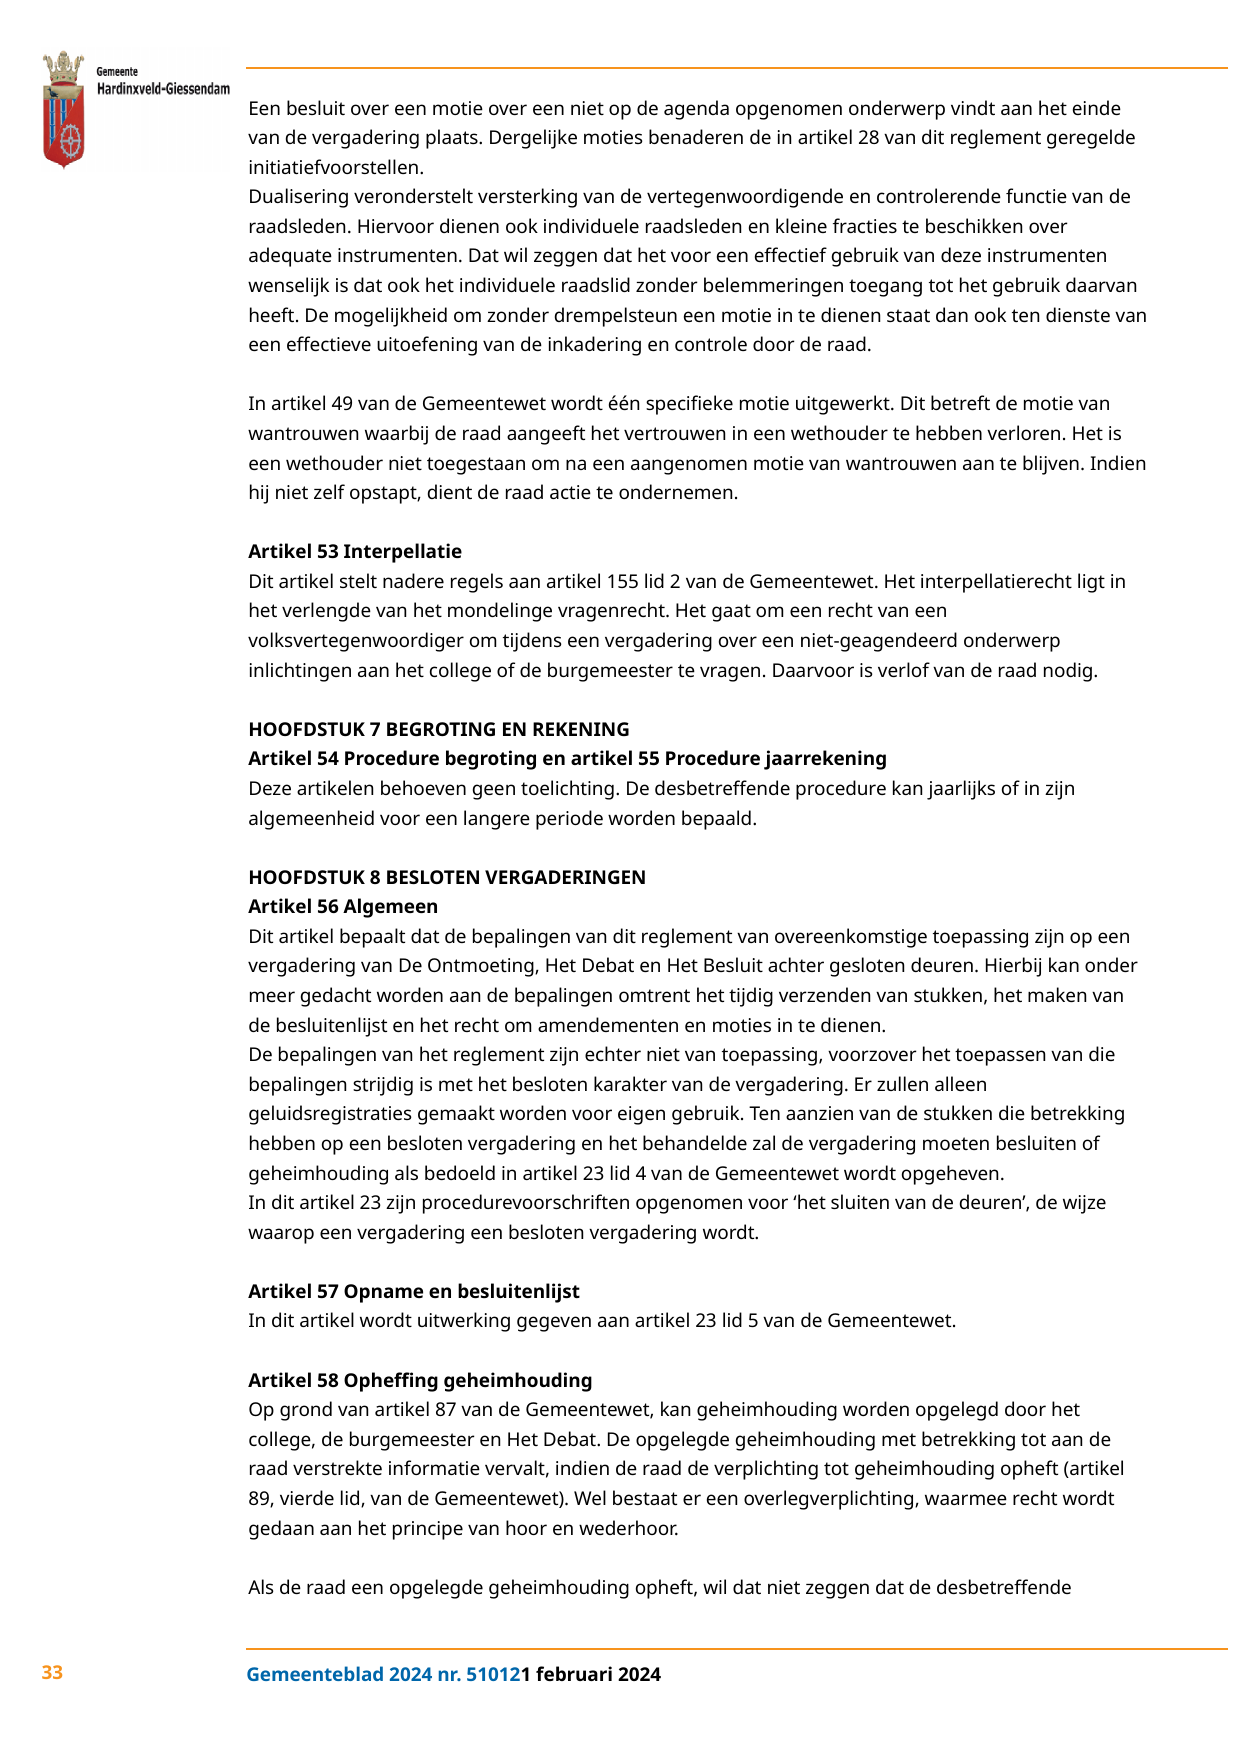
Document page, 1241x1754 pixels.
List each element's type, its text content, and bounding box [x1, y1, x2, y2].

text Dit artikel stelt nadere regels aan artikel 155 lid 2 van de Gemeentewet. Het interpellatierecht ligt in het verlengde van het mondelinge vragenrecht. Het gaat om een recht van een volksvertegenwoordiger om tijdens een vergadering over een niet-geagendeerd onderwerp inlichtingen aan het college of de burgemeester te vragen. Daarvoor is verlof van de raad nodig. [248, 568, 1152, 683]
text Dit artikel bepaalt dat de bepalingen van dit reglement van overeenkomstige toepassing zijn op een vergadering van De Ontmoeting, Het Debat en Het Besluit achter gesloten deuren. Hierbij kan onder meer gedacht worden aan de bepalingen omtrent het tijdig verzenden van stukken, het maken van de besluitenlijst en het recht om amendementen en moties in te dienen. [248, 923, 1152, 1038]
text Op grond van artikel 87 van de Gemeentewet, kan geheimhouding worden opgelegd door het college, de burgemeester en Het Debat. De opgelegde geheimhouding met betrekking tot aan de raad verstrekte informatie vervalt, indien de raad de verplichting tot geheimhouding opheft (artikel 89, vierde lid, van de Gemeentewet). Wel bestaat er een overlegverplichting, waarmee recht wordt gedaan aan het principe van hoor en wederhoor. [248, 1396, 1152, 1541]
text Dualisering veronderstelt versterking van de vertegenwoordigende en controlerende functie van de raadsleden. Hiervoor dienen ook individuele raadsleden en kleine fracties te beschikken over adequate instrumenten. Dat wil zeggen dat het voor een effectief gebruik van deze instrumenten wenselijk is dat ook het individuele raadslid zonder belemmeringen toegang tot het gebruik daarvan heeft. De mogelijkheid om zonder drempelsteun een motie in te dienen staat dan ook ten dienste van een effectieve uitoefening van de inkadering en controle door de raad. [248, 183, 1152, 357]
text De bepalingen van het reglement zijn echter niet van toepassing, voorzover het toepassen van die bepalingen strijdig is met het besloten karakter van de vergadering. Er zullen alleen geluidsregistraties gemaakt worden voor eigen gebruik. Ten aanzien van de stukken die betrekking hebben op een besloten vergadering en het behandelde zal de vergadering moeten besluiten of geheimhouding als bedoeld in artikel 23 lid 4 van de Gemeentewet wordt opgeheven. [248, 1041, 1152, 1186]
text In dit artikel 23 zijn procedurevoorschriften opgenomen voor ‘het sluiten van de deuren’, de wijze waarop een vergadering een besloten vergadering wordt. [248, 1189, 1152, 1245]
text Artikel 57 Opname en besluitenlijst [248, 1278, 1152, 1304]
text Artikel 56 Algemeen [248, 893, 1152, 919]
text Als de raad een opgelegde geheimhouding opheft, wil dat niet zeggen dat de desbetreffende [248, 1574, 1152, 1600]
picture [41, 47, 231, 172]
text HOOFDSTUK 7 BEGROTING EN REKENING [248, 716, 1152, 742]
text Artikel 54 Procedure begroting en artikel 55 Procedure jaarrekening [248, 746, 1152, 771]
text HOOFDSTUK 8 BESLOTEN VERGADERINGEN [248, 864, 1152, 890]
text In artikel 49 van de Gemeentewet wordt één specifieke motie uitgewerkt. Dit betreft de motie van wantrouwen waarbij de raad aangeeft het vertrouwen in een wethouder te hebben verloren. Het is een wethouder niet toegestaan om na een aangenomen motie van wantrouwen aan te blijven. Indien hij niet zelf opstapt, dient de raad actie te ondernemen. [248, 391, 1152, 505]
text Artikel 53 Interpellatie [248, 538, 1152, 564]
text Een besluit over een motie over een niet op de agenda opgenomen onderwerp vindt aan het einde van de vergadering plaats. Dergelijke moties benaderen de in artikel 28 van dit reglement geregelde initiatiefvoorstellen. [248, 95, 1152, 180]
text In dit artikel wordt uitwerking gegeven aan artikel 23 lid 5 van de Gemeentewet. [248, 1308, 1152, 1333]
text Artikel 58 Opheffing geheimhouding [248, 1367, 1152, 1393]
text Deze artikelen behoeven geen toelichting. De desbetreffende procedure kan jaarlijks of in zijn algemeenheid voor een langere periode worden bepaald. [248, 775, 1152, 831]
